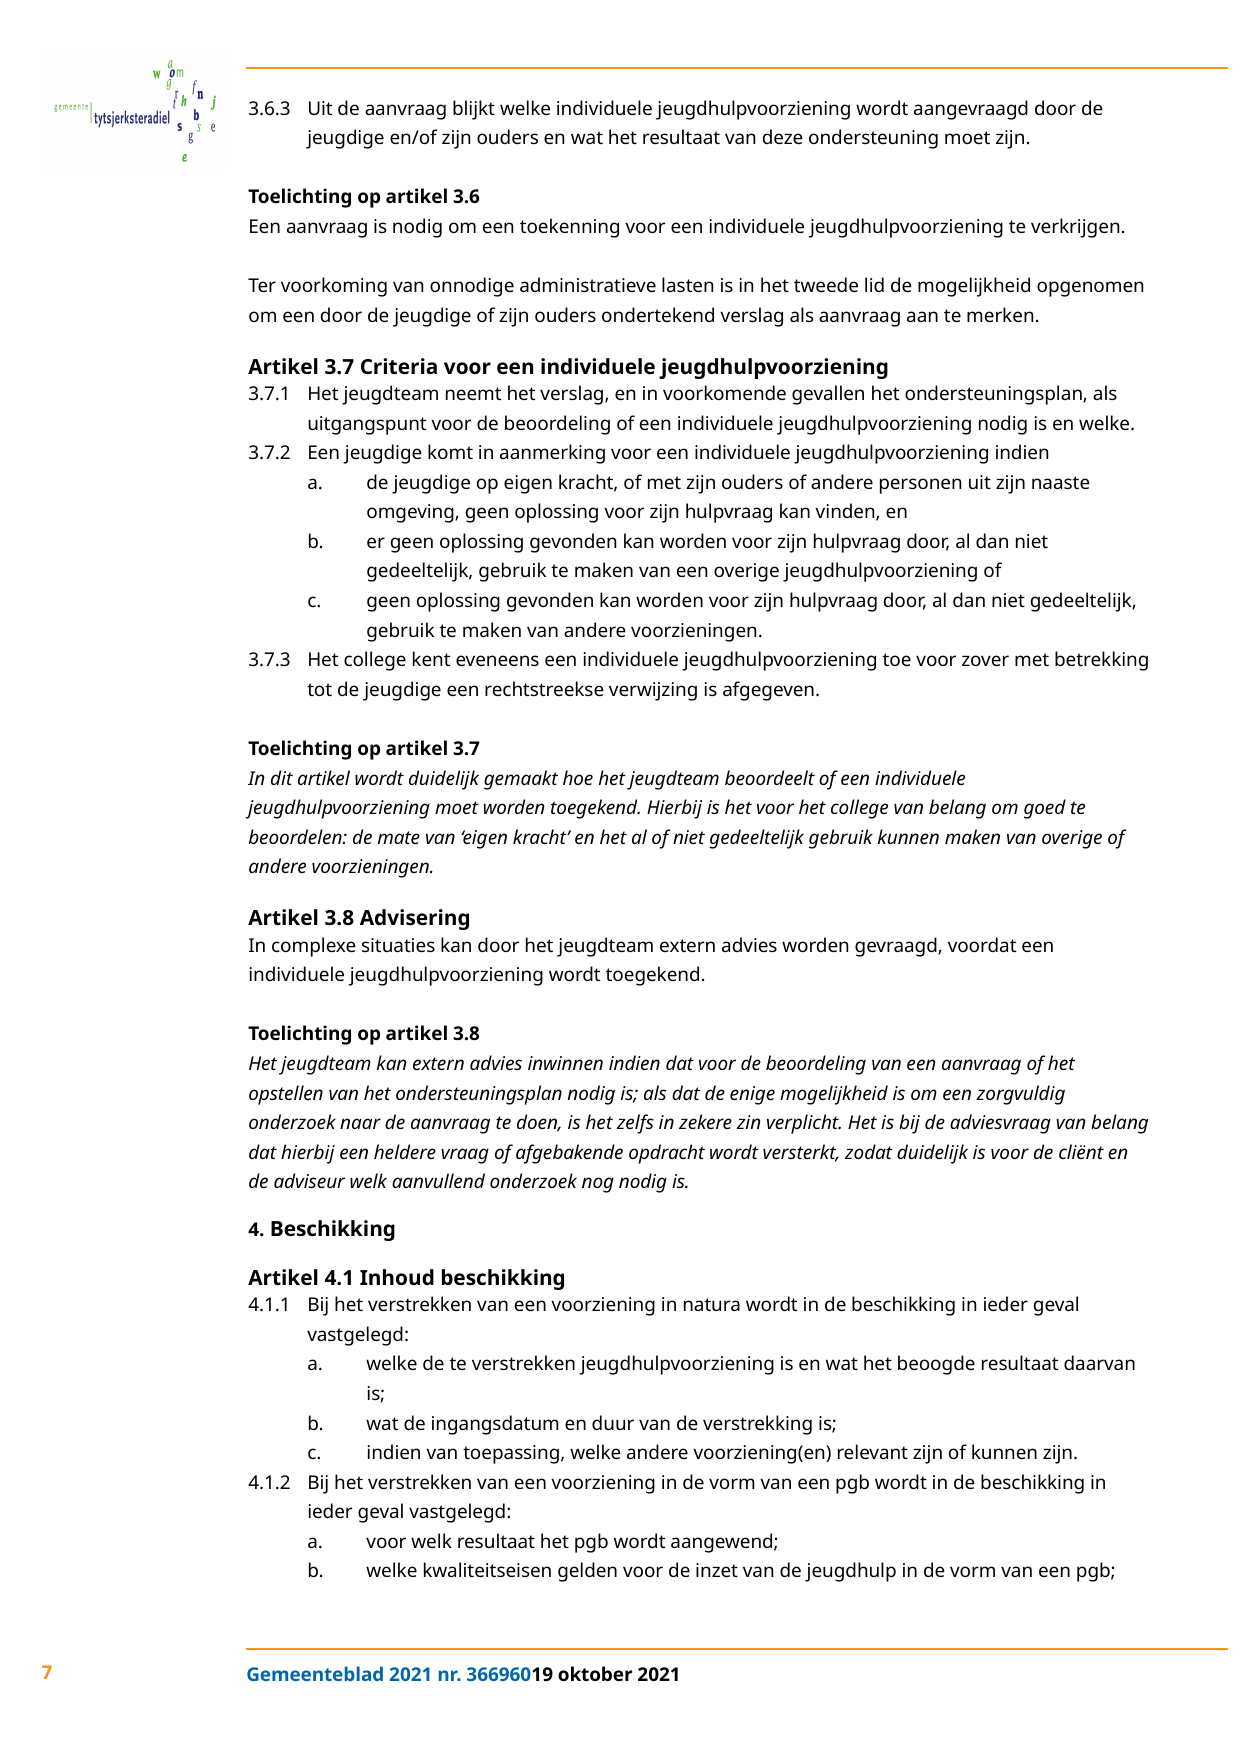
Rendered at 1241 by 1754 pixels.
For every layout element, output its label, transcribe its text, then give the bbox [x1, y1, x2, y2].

text Artikel 3.7 Criteria voor een individuele jeugdhulpvoorziening [248, 352, 1152, 380]
text Toelichting op artikel 3.8 [248, 1021, 1152, 1046]
picture [41, 47, 231, 172]
list welke kwaliteitseisen gelden voor de inzet van de jeugdhulp in de vorm van een pgb; [307, 1558, 1152, 1583]
list voor welk resultaat het pgb wordt aangewend; [307, 1528, 1152, 1554]
list de jeugdige op eigen kracht, of met zijn ouders of andere personen uit zijn naaste omgeving, geen oplossing voor zijn hulpvraag kan vinden, en [307, 469, 1152, 524]
table_header In dit artikel wordt duidelijk gemaakt hoe het jeugdteam beoordeelt of een individuele jeugdhulpvoorziening moet worden toegekend. Hierbij is het voor het college van belang om goed te beoordelen: de mate van ‘eigen kracht’ en het al of niet gedeeltelijk gebruik kunnen maken van overige of andere voorzieningen. [248, 765, 1152, 879]
list welke de te verstrekken jeugdhulpvoorziening is en wat het beoogde resultaat daarvan is; [307, 1351, 1152, 1406]
text Toelichting op artikel 3.6 [248, 183, 1152, 209]
text Artikel 3.8 Advisering [248, 903, 1152, 932]
list Het jeugdteam neemt het verslag, en in voorkomende gevallen het ondersteuningsplan, als uitgangspunt voor de beoordeling of een individuele jeugdhulpvoorziening nodig is en welke. [248, 380, 1152, 436]
text 4. Beschikking [248, 1214, 1152, 1242]
list Bij het verstrekken van een voorziening in de vorm van een pgb wordt in de beschikking in ieder geval vastgelegd: [248, 1469, 1152, 1524]
list Uit de aanvraag blijkt welke individuele jeugdhulpvoorziening wordt aangevraagd door de jeugdige en/of zijn ouders en wat het resultaat van deze ondersteuning moet zijn. [248, 95, 1152, 150]
list wat de ingangsdatum en duur van de verstrekking is; [307, 1410, 1152, 1435]
list er geen oplossing gevonden kan worden voor zijn hulpvraag door, al dan niet gedeeltelijk, gebruik te maken van een overige jeugdhulpvoorziening of [307, 528, 1152, 583]
list Een jeugdige komt in aanmerking voor een individuele jeugdhulpvoorziening indien [248, 439, 1152, 465]
text Toelichting op artikel 3.7 [248, 735, 1152, 761]
list Het college kent eveneens een individuele jeugdhulpvoorziening toe voor zover met betrekking tot de jeugdige een rechtstreekse verwijzing is afgegeven. [248, 646, 1152, 702]
list geen oplossing gevonden kan worden voor zijn hulpvraag door, al dan niet gedeeltelijk, gebruik te maken van andere voorzieningen. [307, 587, 1152, 643]
list indien van toepassing, welke andere voorziening(en) relevant zijn of kunnen zijn. [307, 1439, 1152, 1465]
text Artikel 4.1 Inhoud beschikking [248, 1263, 1152, 1291]
text In complexe situaties kan door het jeugdteam extern advies worden gevraagd, voordat een individuele jeugdhulpvoorziening wordt toegekend. [248, 932, 1152, 987]
table_header Een aanvraag is nodig om een toekenning voor een individuele jeugdhulpvoorziening te verkrijgen. Ter voorkoming van onnodige administratieve lasten is in het tweede lid de mogelijkheid opgenomen om een door de jeugdige of zijn ouders ondertekend verslag als aanvraag aan te merken. [248, 213, 1152, 328]
table_header Het jeugdteam kan extern advies inwinnen indien dat voor de beoordeling van een aanvraag of het opstellen van het ondersteuningsplan nodig is; als dat de enige mogelijkheid is om een zorgvuldig onderzoek naar de aanvraag te doen, is het zelfs in zekere zin verplicht. Het is bij de adviesvraag van belang dat hierbij een heldere vraag of afgebakende opdracht wordt versterkt, zodat duidelijk is voor de cliënt en de adviseur welk aanvullend onderzoek nog nodig is. [248, 1050, 1152, 1194]
list Bij het verstrekken van een voorziening in natura wordt in de beschikking in ieder geval vastgelegd: [248, 1291, 1152, 1347]
